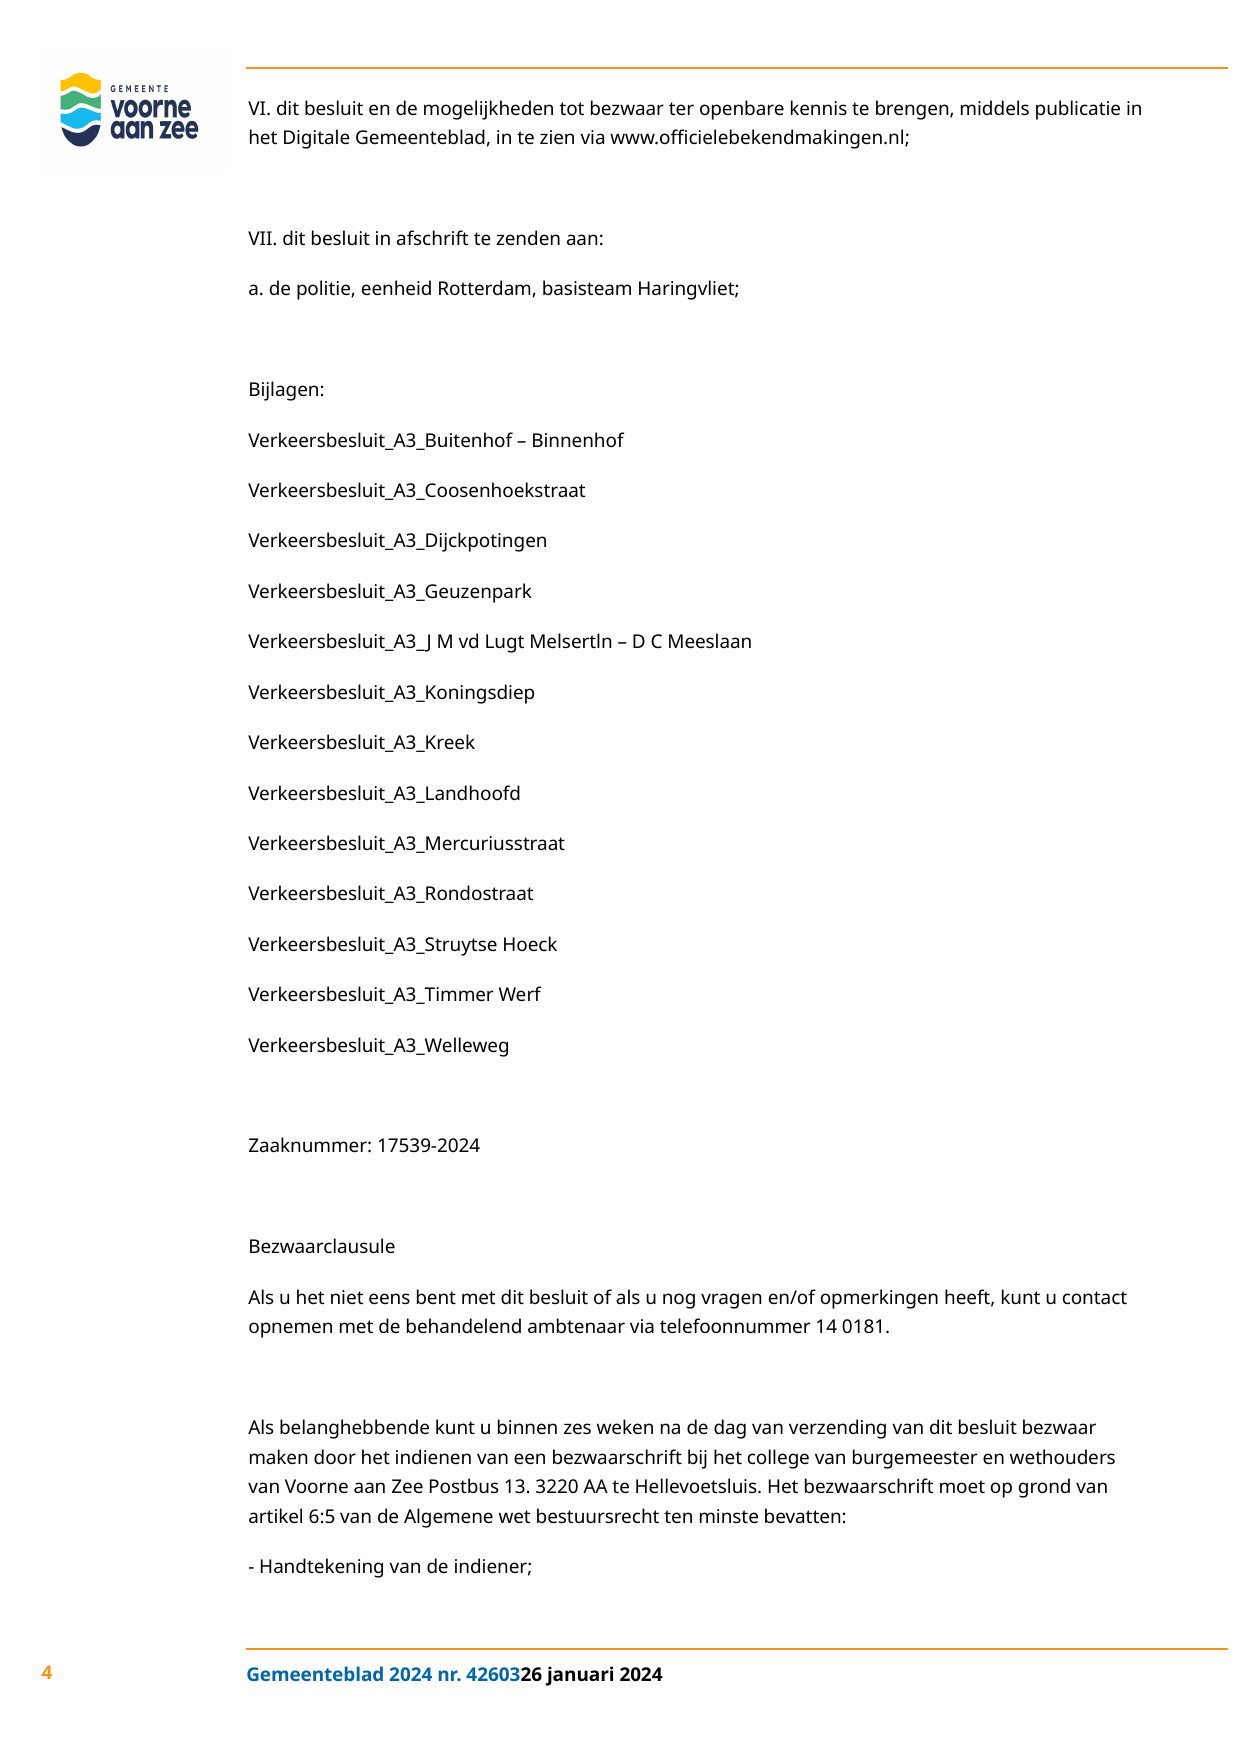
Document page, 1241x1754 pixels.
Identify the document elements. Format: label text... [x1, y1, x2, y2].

picture [41, 47, 231, 172]
text Verkeersbesluit_A3_Buitenhof – Binnenhof [248, 427, 1152, 453]
text - Handtekening van de indiener; [248, 1553, 1152, 1579]
text Verkeersbesluit_A3_Geuzenpark [248, 578, 1152, 604]
text VI. dit besluit en de mogelijkheden tot bezwaar ter openbare kennis te brengen, middels publicatie in het Digitale Gemeenteblad, in te zien via www.officielebekendmakingen.nl; [248, 95, 1152, 150]
text Verkeersbesluit_A3_Mercuriusstraat [248, 830, 1152, 856]
text Zaaknummer: 17539-2024 [248, 1133, 1152, 1158]
text Bezwaarclausule [248, 1233, 1152, 1259]
text Verkeersbesluit_A3_Kreek [248, 729, 1152, 755]
text Bijlagen: [248, 376, 1152, 402]
text Verkeersbesluit_A3_Struytse Hoeck [248, 931, 1152, 957]
text Verkeersbesluit_A3_Koningsdiep [248, 679, 1152, 705]
text Verkeersbesluit_A3_Welleweg [248, 1032, 1152, 1058]
text Verkeersbesluit_A3_J M vd Lugt Melsertln – D C Meeslaan [248, 628, 1152, 654]
text Als belanghebbende kunt u binnen zes weken na de dag van verzending van dit besluit bezwaar maken door het indienen van een bezwaarschrift bij het college van burgemeester en wethouders van Voorne aan Zee Postbus 13. 3220 AA te Hellevoetsluis. Het bezwaarschrift moet op grond van artikel 6:5 van de Algemene wet bestuursrecht ten minste bevatten: [248, 1414, 1152, 1529]
text a. de politie, eenheid Rotterdam, basisteam Haringvliet; [248, 276, 1152, 301]
text Verkeersbesluit_A3_Landhoofd [248, 780, 1152, 806]
text Verkeersbesluit_A3_Dijckpotingen [248, 528, 1152, 553]
text Verkeersbesluit_A3_Rondostraat [248, 881, 1152, 906]
text VII. dit besluit in afschrift te zenden aan: [248, 225, 1152, 251]
text Als u het niet eens bent met dit besluit of als u nog vragen en/of opmerkingen heeft, kunt u contact opnemen met de behandelend ambtenaar via telefoonnummer 14 0181. [248, 1284, 1152, 1339]
text Verkeersbesluit_A3_Timmer Werf [248, 981, 1152, 1007]
text Verkeersbesluit_A3_Coosenhoekstraat [248, 477, 1152, 503]
